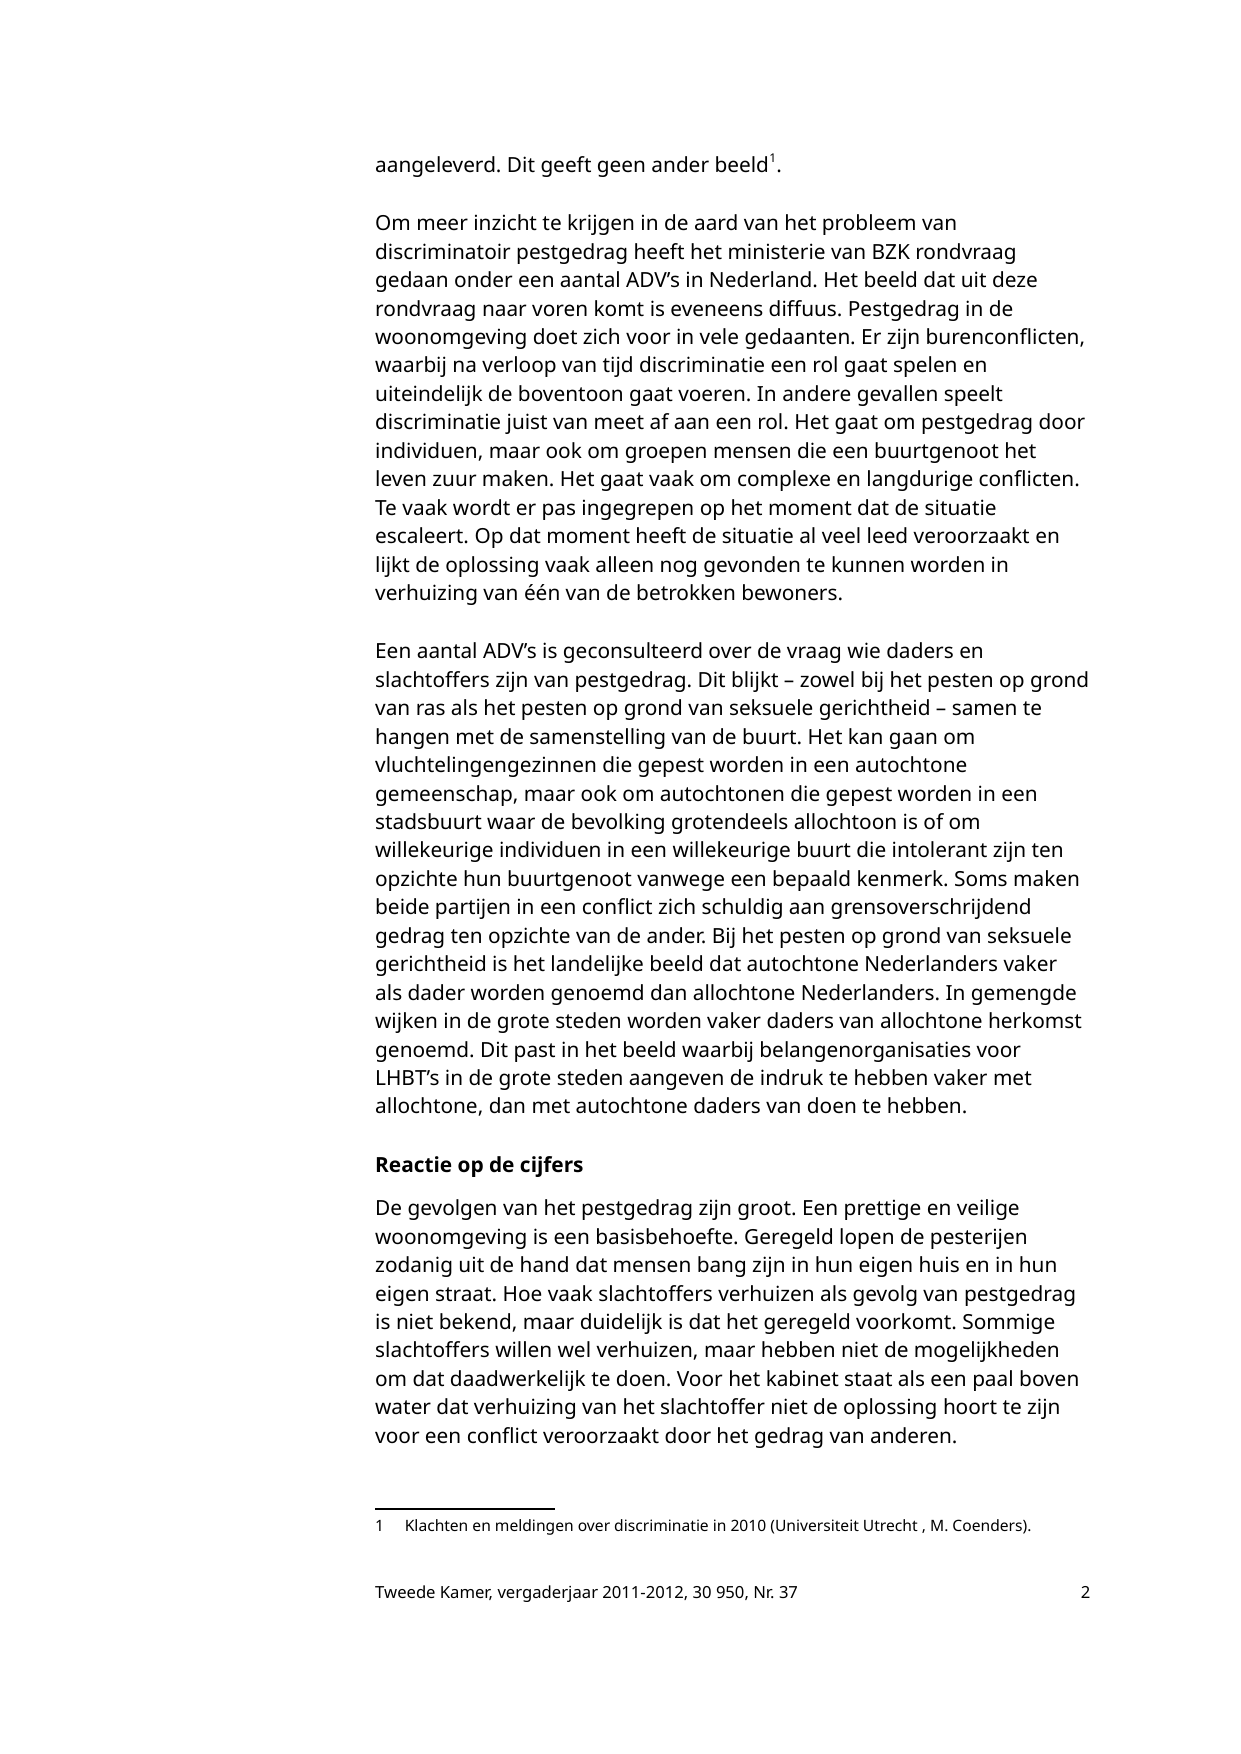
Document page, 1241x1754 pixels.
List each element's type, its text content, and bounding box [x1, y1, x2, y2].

text Reactie op de cijfers [375, 1150, 1090, 1178]
text aangeleverd. Dit geeft geen ander beeld. [375, 150, 1090, 178]
text De gevolgen van het pestgedrag zijn groot. Een prettige en veilige woonomgeving is een basisbehoefte. Geregeld lopen de pesterijen zodanig uit de hand dat mensen bang zijn in hun eigen huis en in hun eigen straat. Hoe vaak slachtoffers verhuizen als gevolg van pestgedrag is niet bekend, maar duidelijk is dat het geregeld voorkomt. Sommige slachtoffers willen wel verhuizen, maar hebben niet de mogelijkheden om dat daadwerkelijk te doen. Voor het kabinet staat als een paal boven water dat verhuizing van het slachtoffer niet de oplossing hoort te zijn voor een conflict veroorzaakt door het gedrag van anderen. [375, 1193, 1090, 1449]
text Klachten en meldingen over discriminatie in 2010 (Universiteit Utrecht , M. Coenders). [375, 1479, 1090, 1536]
text Een aantal ADV’s is geconsulteerd over de vraag wie daders en slachtoffers zijn van pestgedrag. Dit blijkt – zowel bij het pesten op grond van ras als het pesten op grond van seksuele gerichtheid – samen te hangen met de samenstelling van de buurt. Het kan gaan om vluchtelingengezinnen die gepest worden in een autochtone gemeenschap, maar ook om autochtonen die gepest worden in een stadsbuurt waar de bevolking grotendeels allochtoon is of om willekeurige individuen in een willekeurige buurt die intolerant zijn ten opzichte hun buurtgenoot vanwege een bepaald kenmerk. Soms maken beide partijen in een conflict zich schuldig aan grensoverschrijdend gedrag ten opzichte van de ander. Bij het pesten op grond van seksuele gerichtheid is het landelijke beeld dat autochtone Nederlanders vaker als dader worden genoemd dan allochtone Nederlanders. In gemengde wijken in de grote steden worden vaker daders van allochtone herkomst genoemd. Dit past in het beeld waarbij belangenorganisaties voor LHBT’s in de grote steden aangeven de indruk te hebben vaker met allochtone, dan met autochtone daders van doen te hebben. [375, 637, 1090, 1120]
text Om meer inzicht te krijgen in de aard van het probleem van discriminatoir pestgedrag heeft het ministerie van BZK rondvraag gedaan onder een aantal ADV’s in Nederland. Het beeld dat uit deze rondvraag naar voren komt is eveneens diffuus. Pestgedrag in de woonomgeving doet zich voor in vele gedaanten. Er zijn burenconflicten, waarbij na verloop van tijd discriminatie een rol gaat spelen en uiteindelijk de boventoon gaat voeren. In andere gevallen speelt discriminatie juist van meet af aan een rol. Het gaat om pestgedrag door individuen, maar ook om groepen mensen die een buurtgenoot het leven zuur maken. Het gaat vaak om complexe en langdurige conflicten. Te vaak wordt er pas ingegrepen op het moment dat de situatie escaleert. Op dat moment heeft de situatie al veel leed veroorzaakt en lijkt de oplossing vaak alleen nog gevonden te kunnen worden in verhuizing van één van de betrokken bewoners. [375, 208, 1090, 607]
